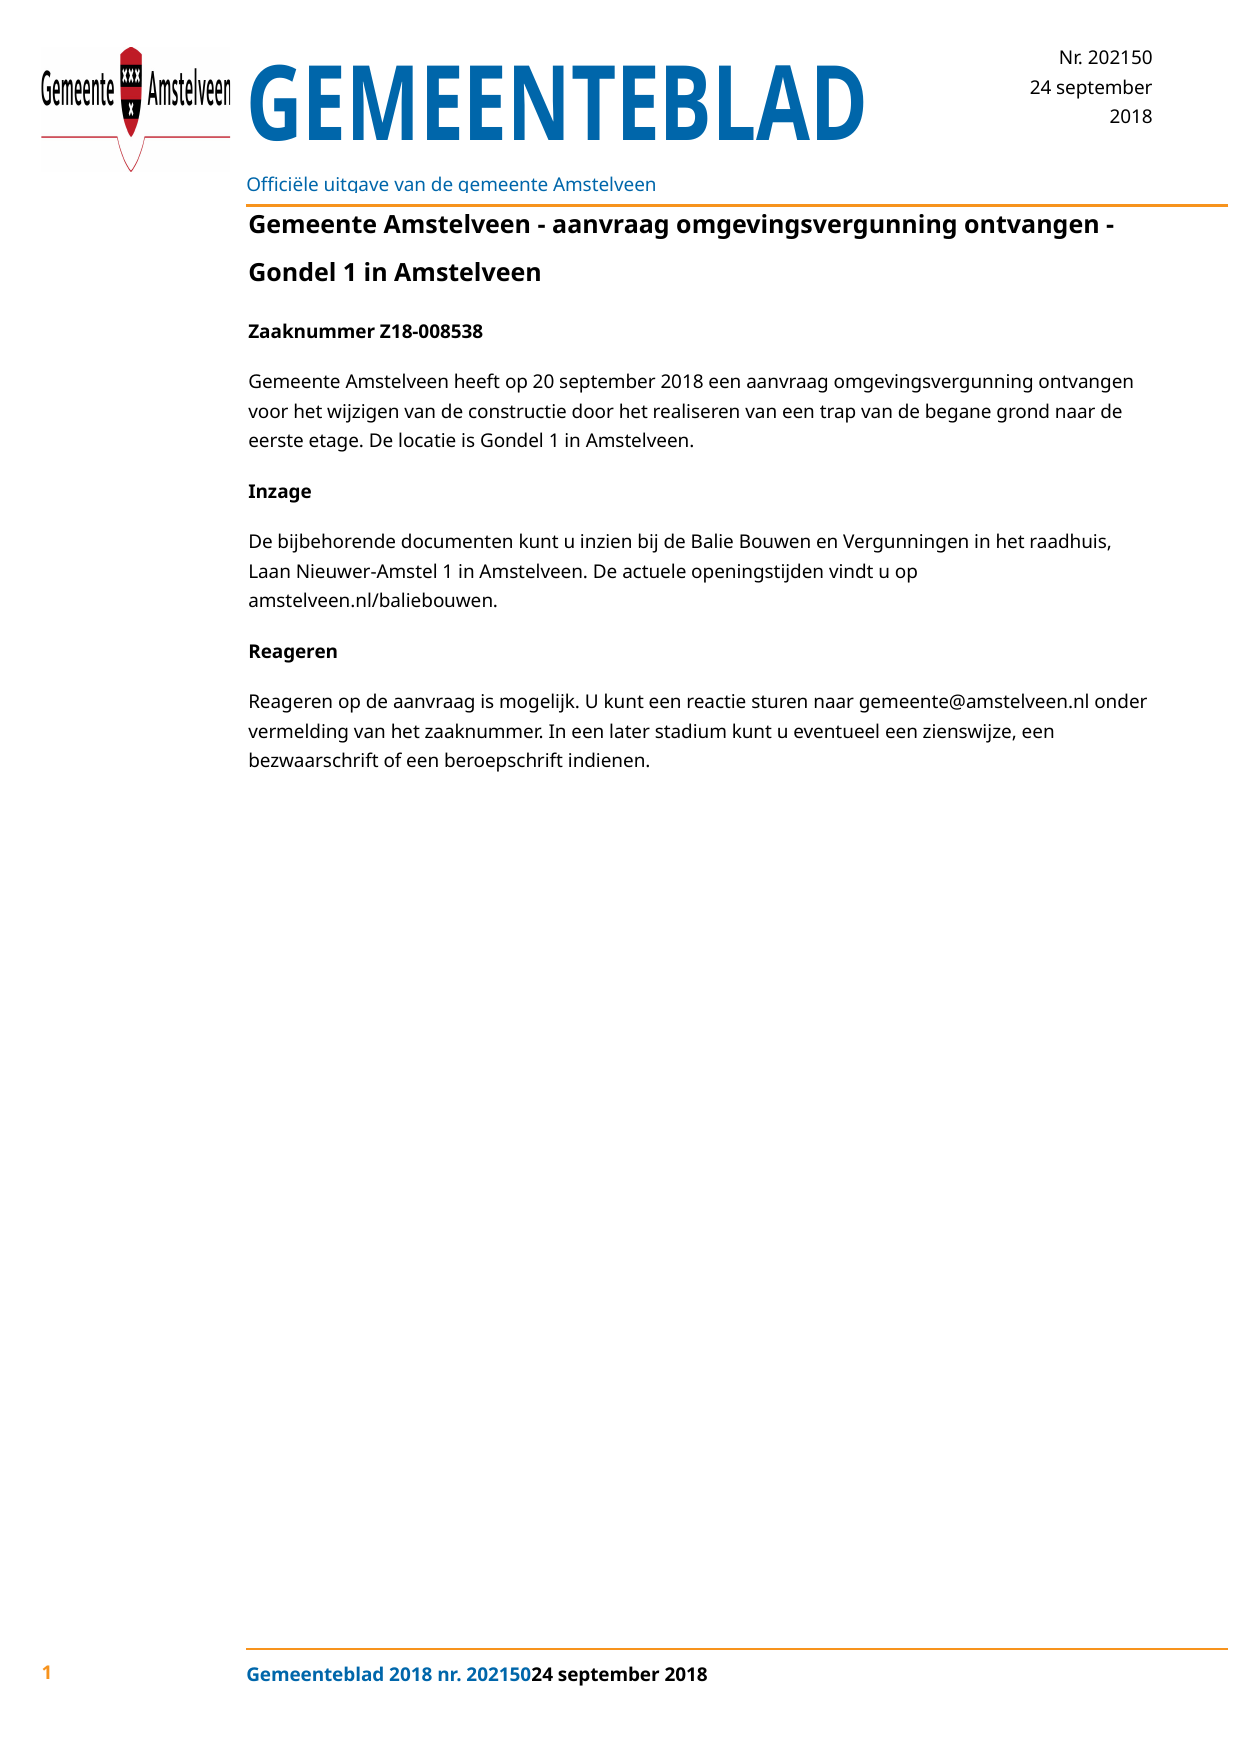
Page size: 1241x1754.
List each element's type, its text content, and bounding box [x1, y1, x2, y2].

text Inzage [248, 478, 1152, 504]
text Reageren op de aanvraag is mogelijk. U kunt een reactie sturen naar gemeente@amstelveen.nl onder vermelding van het zaaknummer. In een later stadium kunt u eventueel een zienswijze, een bezwaarschrift of een beroepschrift indienen. [248, 688, 1152, 773]
text Reageren [248, 638, 1152, 664]
text Gemeente Amstelveen heeft op 20 september 2018 een aanvraag omgevingsvergunning ontvangen voor het wijzigen van de constructie door het realiseren van een trap van de begane grond naar de eerste etage. De locatie is Gondel 1 in Amstelveen. [248, 368, 1152, 453]
picture [41, 47, 231, 172]
text De bijbehorende documenten kunt u inzien bij de Balie Bouwen en Vergunningen in het raadhuis, Laan Nieuwer-Amstel 1 in Amstelveen. De actuele openingstijden vindt u op amstelveen.nl/baliebouwen. [248, 528, 1152, 613]
text Zaaknummer Z18-008538 [248, 318, 1152, 344]
text Gemeente Amstelveen - aanvraag omgevingsvergunning ontvangen - Gondel 1 in Amstelveen [248, 207, 1152, 288]
